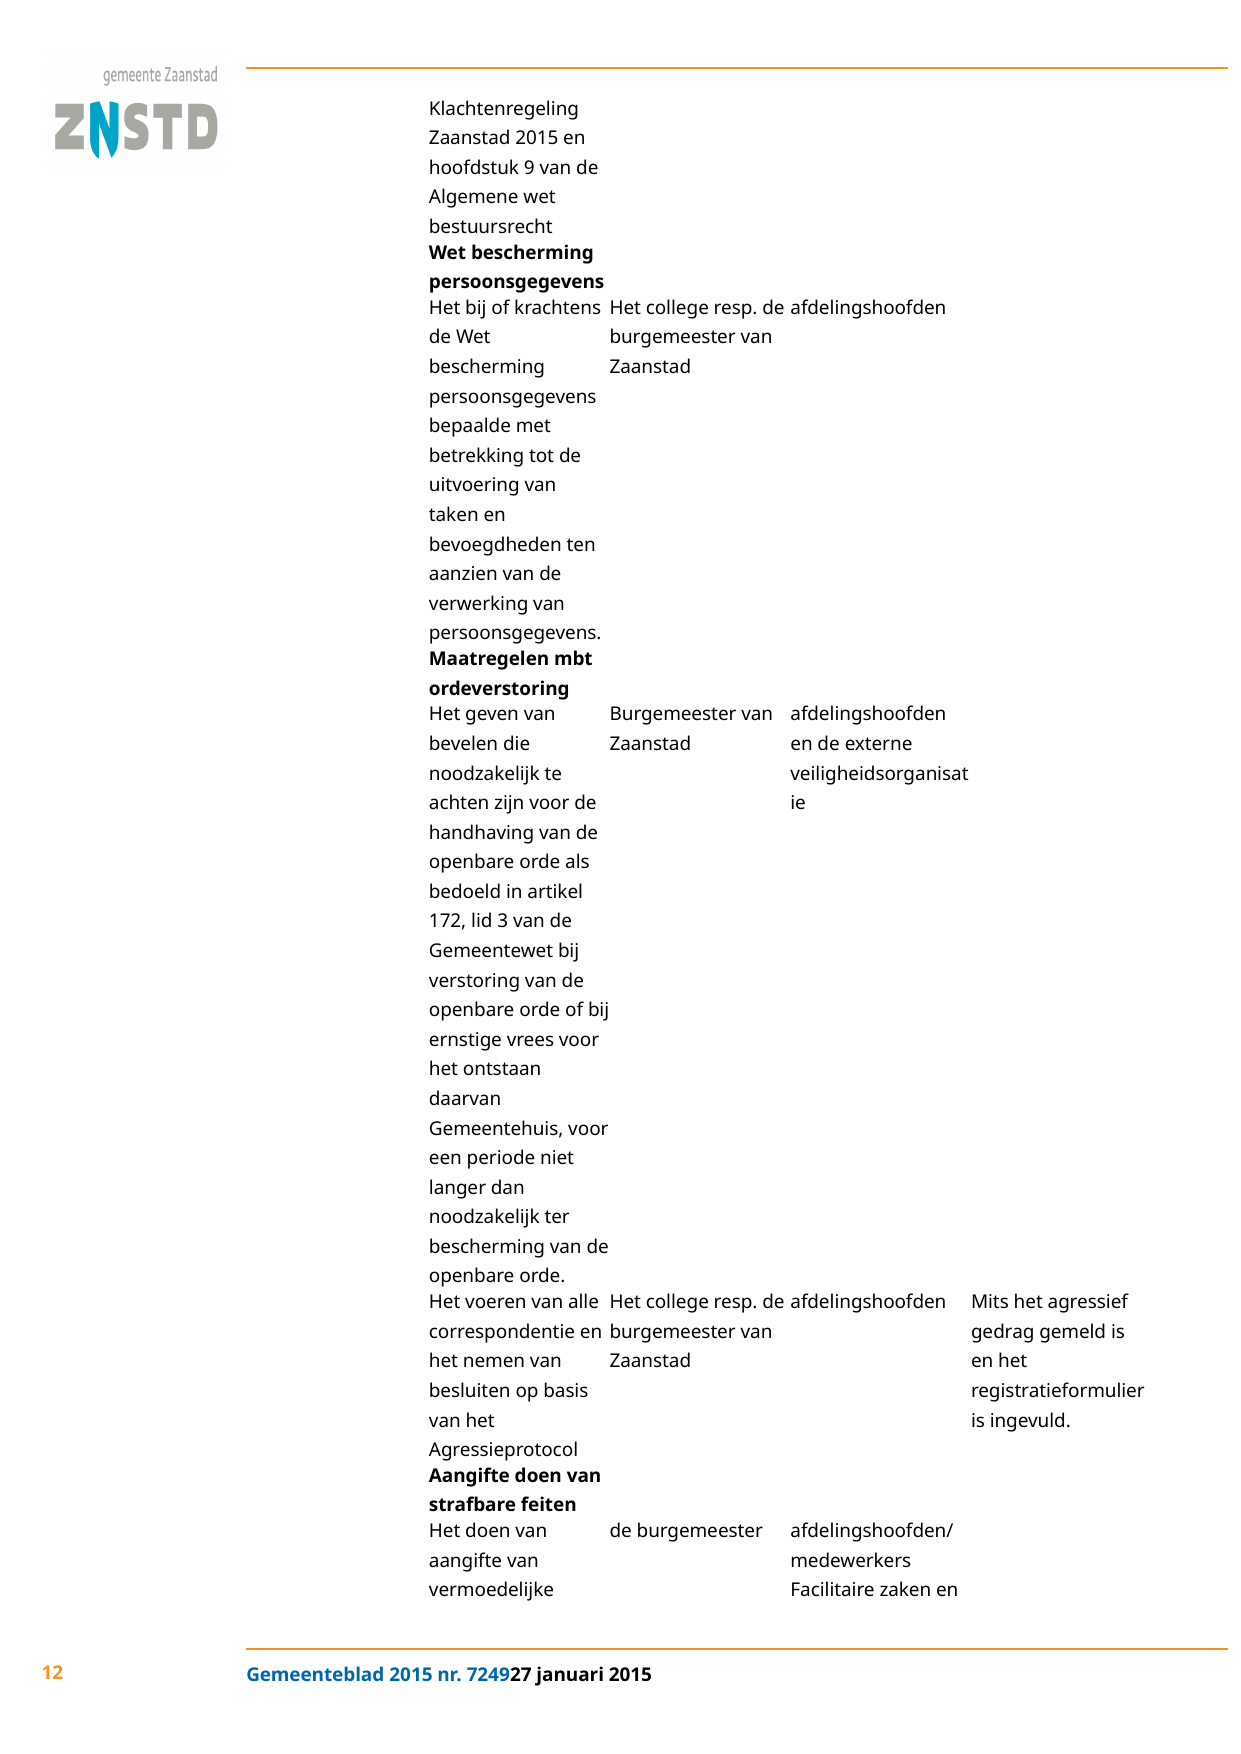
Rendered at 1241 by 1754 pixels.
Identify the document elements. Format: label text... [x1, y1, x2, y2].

table_cell Het voeren van alle correspondentie en het nemen van besluiten op basis van het Agressieprotocol [429, 1289, 609, 1462]
table_cell Het bij of krachtens de Wet bescherming persoonsgegevens bepaalde met betrekking tot de uitvoering van taken en bevoegdheden ten aanzien van de verwerking van persoonsgegevens. [429, 294, 609, 645]
table_cell afdelingshoofden/medewerkers Facilitaire zaken en [790, 1518, 971, 1602]
table_cell [790, 645, 971, 701]
table_cell Klachtenregeling Zaanstad 2015 en hoofdstuk 9 van de Algemene wet bestuursrecht [429, 95, 609, 239]
table_cell afdelingshoofden [790, 294, 971, 645]
table_cell Het college resp. de burgemeester van Zaanstad [609, 1289, 790, 1462]
table_cell [248, 701, 429, 1288]
table_cell [971, 645, 1152, 701]
table_cell afdelingshoofden en de externe veiligheidsorganisatie [790, 701, 971, 1288]
table_cell [971, 294, 1152, 645]
table_cell [248, 1518, 429, 1602]
table_cell afdelingshoofden [790, 1289, 971, 1462]
table_cell Burgemeester van Zaanstad [609, 701, 790, 1288]
picture [41, 47, 231, 172]
table_cell [609, 645, 790, 701]
table_cell Het doen van aangifte van vermoedelijke [429, 1518, 609, 1602]
table_cell [248, 294, 429, 645]
table_cell [790, 95, 971, 239]
table_cell [609, 95, 790, 239]
table_cell [971, 701, 1152, 1288]
table_cell Maatregelen mbt ordeverstoring [429, 645, 609, 701]
table_cell [971, 95, 1152, 239]
table_cell [248, 239, 429, 294]
table_cell [790, 1462, 971, 1517]
table_cell [248, 95, 429, 239]
table_cell Het geven van bevelen die noodzakelijk te achten zijn voor de handhaving van de openbare orde als bedoeld in artikel 172, lid 3 van de Gemeentewet bij verstoring van de openbare orde of bij ernstige vrees voor het ontstaan daarvan Gemeentehuis, voor een periode niet langer dan noodzakelijk ter bescherming van de openbare orde. [429, 701, 609, 1288]
table_cell [790, 239, 971, 294]
table_cell [971, 1462, 1152, 1517]
table_cell [248, 1462, 429, 1517]
table_cell de burgemeester [609, 1518, 790, 1602]
table_cell Wet bescherming persoonsgegevens [429, 239, 609, 294]
table_cell [609, 239, 790, 294]
table_cell [248, 1289, 429, 1462]
table_cell [971, 1518, 1152, 1602]
table_cell Mits het agressief gedrag gemeld is en het registratieformulier is ingevuld. [971, 1289, 1152, 1462]
table_cell [248, 645, 429, 701]
table_cell Aangifte doen van strafbare feiten [429, 1462, 609, 1517]
table_cell [971, 239, 1152, 294]
table_cell Het college resp. de burgemeester van Zaanstad [609, 294, 790, 645]
table_cell [609, 1462, 790, 1517]
